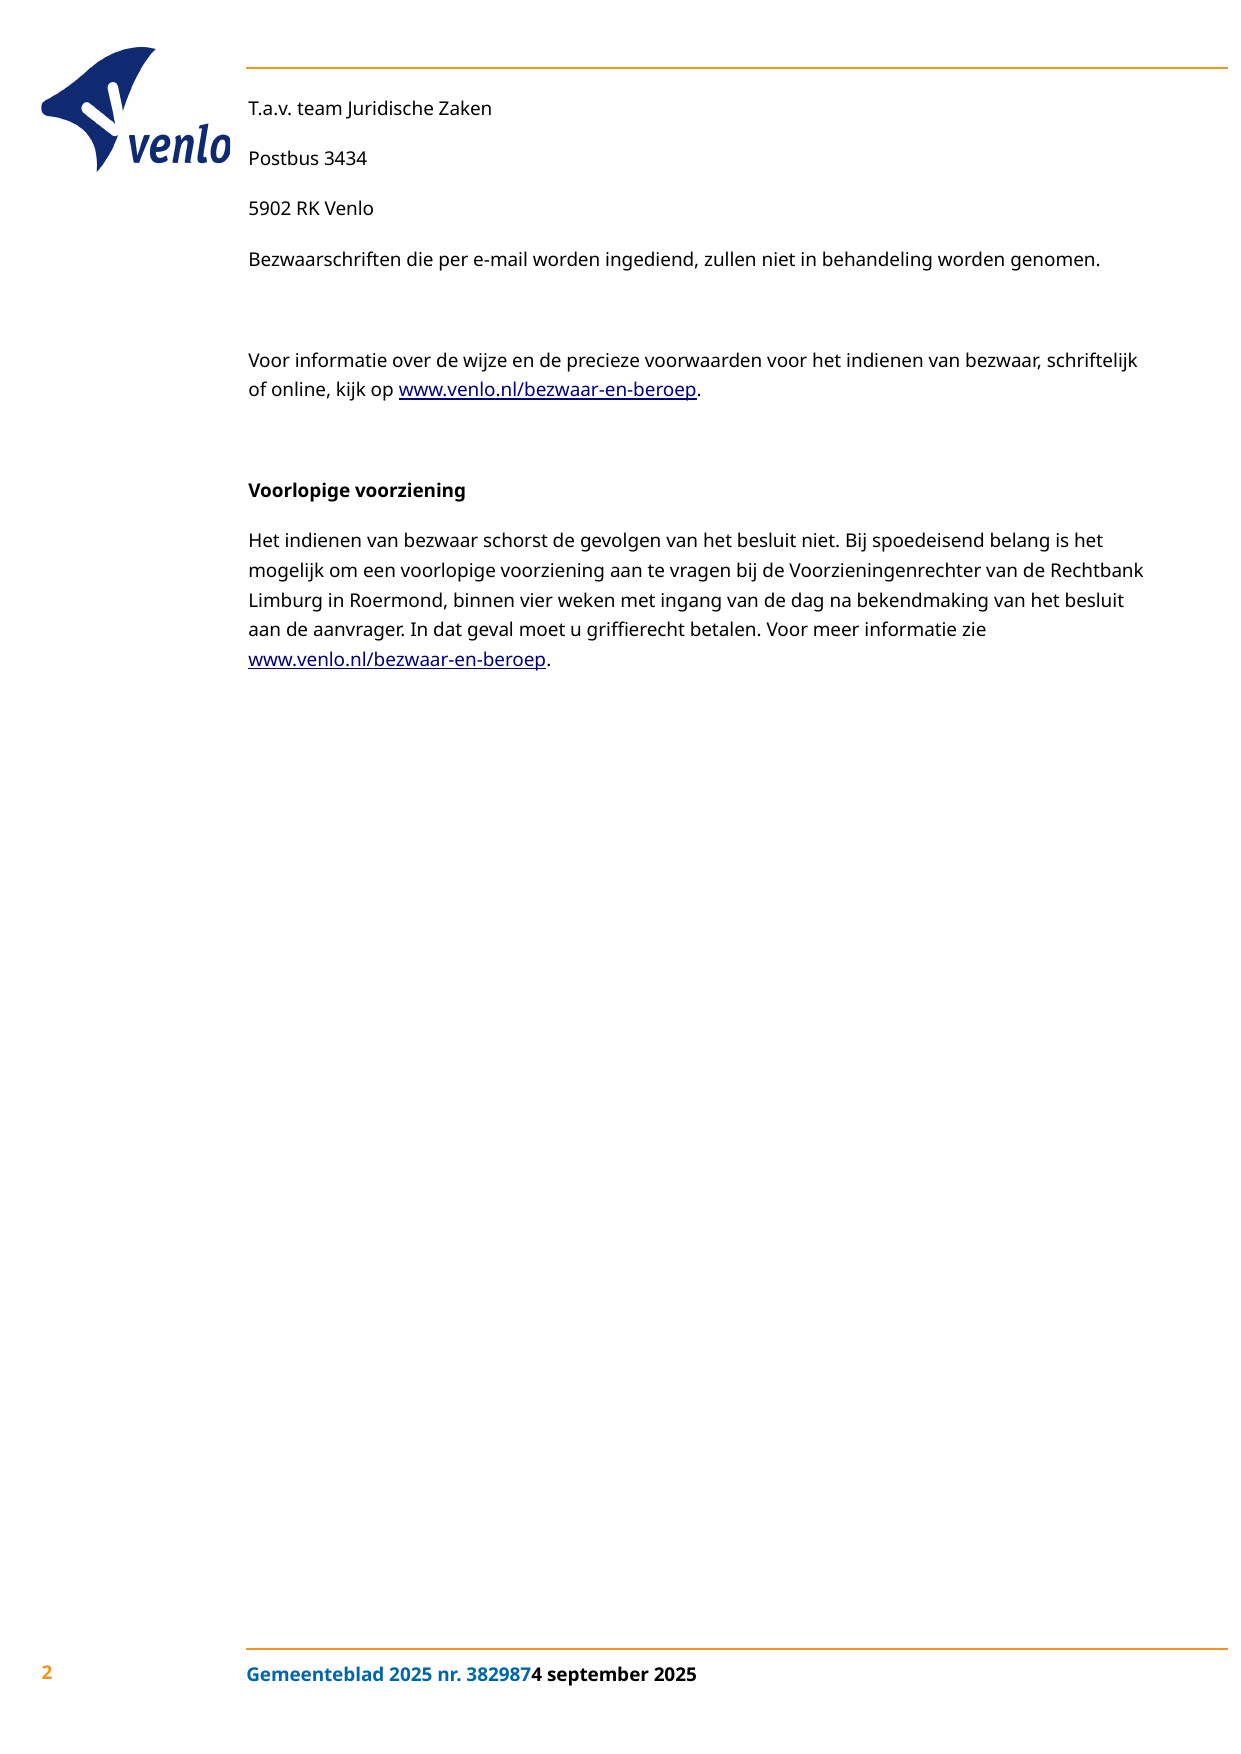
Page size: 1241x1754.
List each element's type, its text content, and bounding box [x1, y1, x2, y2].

text Voor informatie over de wijze en de precieze voorwaarden voor het indienen van bezwaar, schriftelijk of online, kijk op www.venlo.nl/bezwaar-en-beroep. [248, 347, 1152, 402]
text Bezwaarschriften die per e-mail worden ingediend, zullen niet in behandeling worden genomen. [248, 246, 1152, 272]
picture [41, 47, 231, 172]
text T.a.v. team Juridische Zaken [248, 95, 1152, 121]
text 5902 RK Venlo [248, 196, 1152, 221]
text Postbus 3434 [248, 145, 1152, 171]
text Het indienen van bezwaar schorst de gevolgen van het besluit niet. Bij spoedeisend belang is het mogelijk om een voorlopige voorziening aan te vragen bij de Voorzieningenrechter van de Rechtbank Limburg in Roermond, binnen vier weken met ingang van de dag na bekendmaking van het besluit aan de aanvrager. In dat geval moet u griffierecht betalen. Voor meer informatie zie www.venlo.nl/bezwaar-en-beroep. [248, 528, 1152, 672]
text Voorlopige voorziening [248, 477, 1152, 503]
